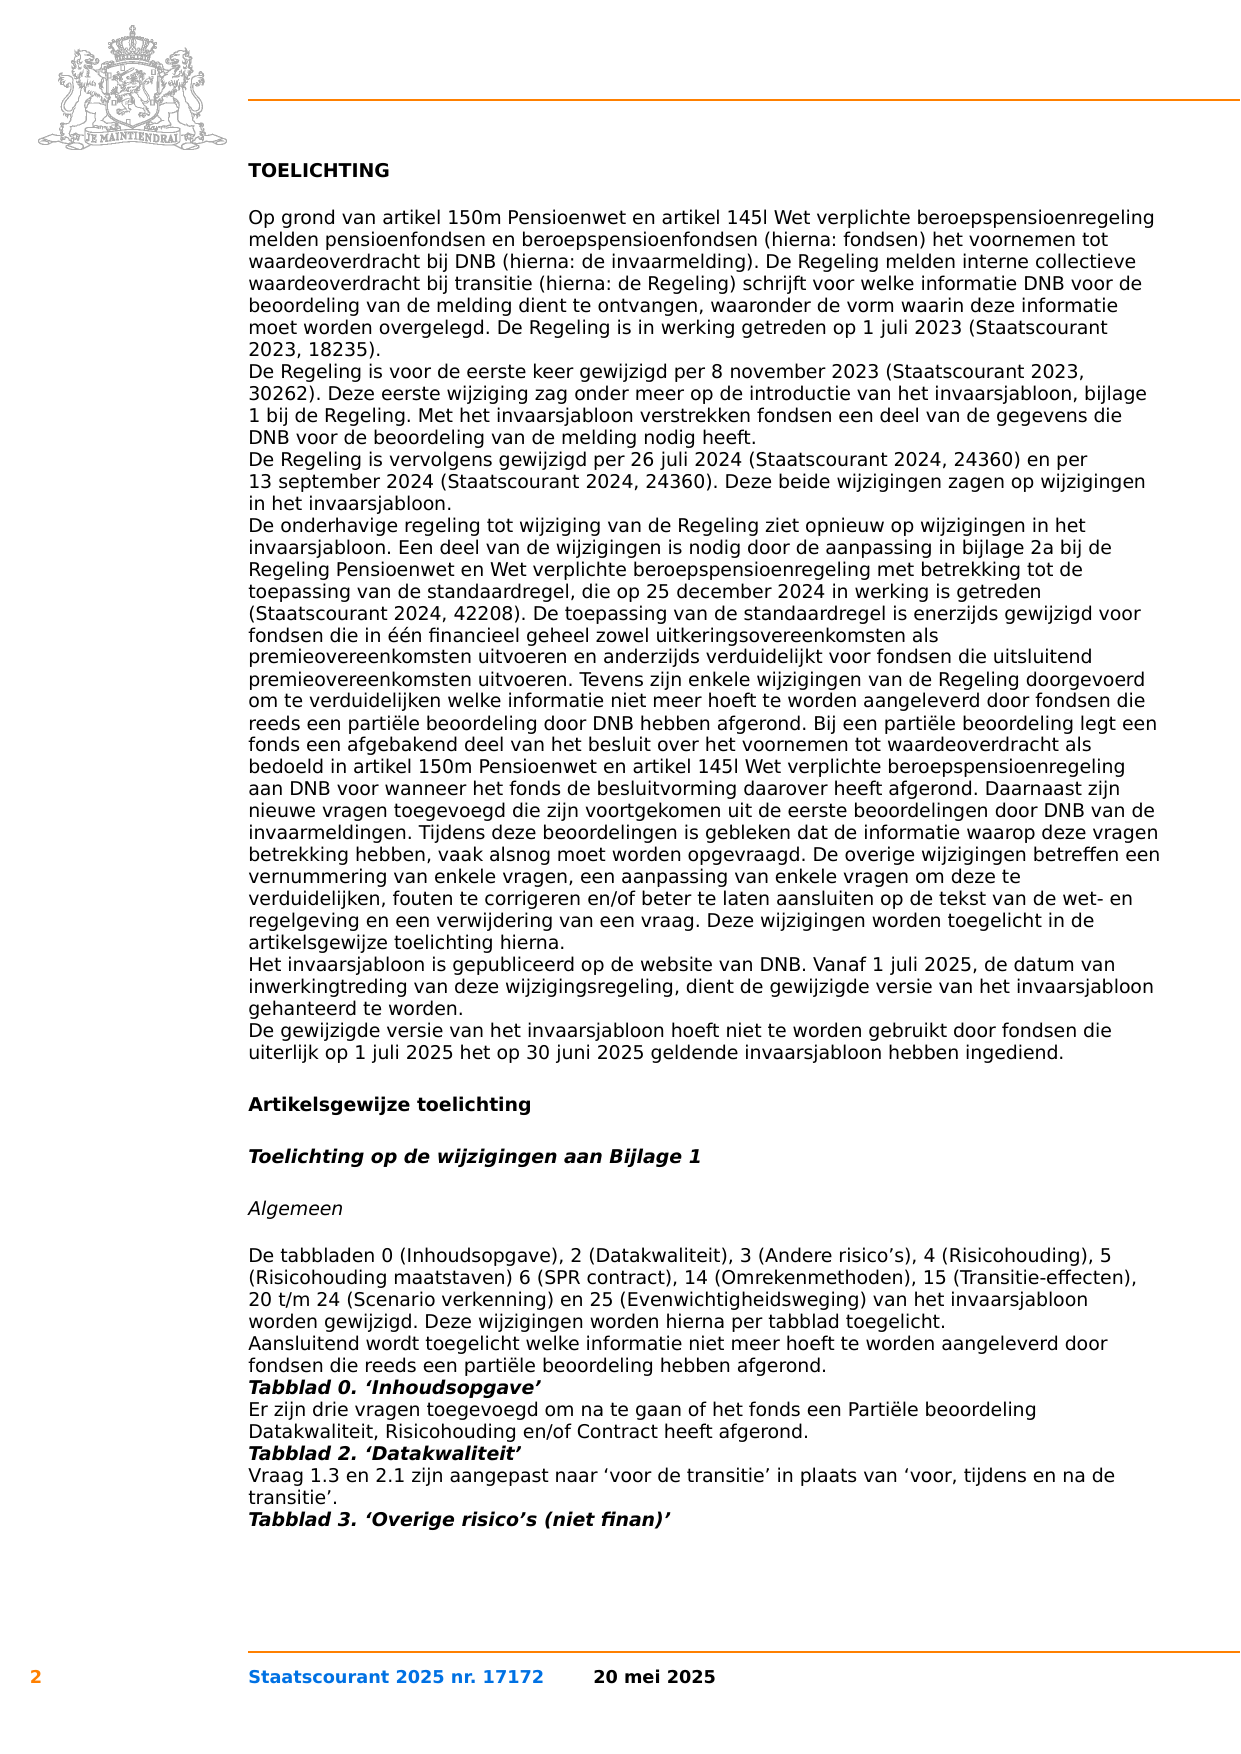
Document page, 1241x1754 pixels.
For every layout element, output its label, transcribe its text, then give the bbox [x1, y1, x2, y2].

text Er zijn drie vragen toegevoegd om na te gaan of het fonds een Partiële beoordeling Datakwaliteit, Risicohouding en/of Contract heeft afgerond. [248, 1399, 1163, 1443]
text De gewijzigde versie van het invaarsjabloon hoeft niet te worden gebruikt door fondsen die uiterlijk op 1 juli 2025 het op 30 juni 2025 geldende invaarsjabloon hebben ingediend. [248, 1020, 1163, 1064]
picture [38, 25, 227, 150]
text Tabblad 3. ‘Overige risico’s (niet finan)’ [248, 1509, 1163, 1531]
text De tabbladen 0 (Inhoudsopgave), 2 (Datakwaliteit), 3 (Andere risico’s), 4 (Risicohouding), 5 (Risicohouding maatstaven) 6 (SPR contract), 14 (Omrekenmethoden), 15 (Transitie-effecten), 20 t/m 24 (Scenario verkenning) en 25 (Evenwichtigheidsweging) van het invaarsjabloon worden gewijzigd. Deze wijzigingen worden hierna per tabblad toegelicht. [248, 1245, 1163, 1333]
text Aansluitend wordt toegelicht welke informatie niet meer hoeft te worden aangeleverd door fondsen die reeds een partiële beoordeling hebben afgerond. [248, 1333, 1163, 1377]
subtitle TOELICHTING [248, 160, 1163, 182]
text De Regeling is voor de eerste keer gewijzigd per 8 november 2023 (Staatscourant 2023, 30262). Deze eerste wijziging zag onder meer op de introductie van het invaarsjabloon, bijlage 1 bij de Regeling. Met het invaarsjabloon verstrekken fondsen een deel van de gegevens die DNB voor de beoordeling van de melding nodig heeft. [248, 361, 1163, 449]
subtitle Artikelsgewijze toelichting [248, 1094, 1163, 1116]
subtitle Algemeen [248, 1198, 1163, 1220]
text De onderhavige regeling tot wijziging van de Regeling ziet opnieuw op wijzigingen in het invaarsjabloon. Een deel van de wijzigingen is nodig door de aanpassing in bijlage 2a bij de Regeling Pensioenwet en Wet verplichte beroepspensioenregeling met betrekking tot de toepassing van de standaardregel, die op 25 december 2024 in werking is getreden (Staatscourant 2024, 42208). De toepassing van de standaardregel is enerzijds gewijzigd voor fondsen die in één financieel geheel zowel uitkeringsovereenkomsten als premieovereenkomsten uitvoeren en anderzijds verduidelijkt voor fondsen die uitsluitend premieovereenkomsten uitvoeren. Tevens zijn enkele wijzigingen van de Regeling doorgevoerd om te verduidelijken welke informatie niet meer hoeft te worden aangeleverd door fondsen die reeds een partiële beoordeling door DNB hebben afgerond. Bij een partiële beoordeling legt een fonds een afgebakend deel van het besluit over het voornemen tot waardeoverdracht als bedoeld in artikel 150m Pensioenwet en artikel 145l Wet verplichte beroepspensioenregeling aan DNB voor wanneer het fonds de besluitvorming daarover heeft afgerond. Daarnaast zijn nieuwe vragen toegevoegd die zijn voortgekomen uit de eerste beoordelingen door DNB van de invaarmeldingen. Tijdens deze beoordelingen is gebleken dat de informatie waarop deze vragen betrekking hebben, vaak alsnog moet worden opgevraagd. De overige wijzigingen betreffen een vernummering van enkele vragen, een aanpassing van enkele vragen om deze te verduidelijken, fouten te corrigeren en/of beter te laten aansluiten op de tekst van de wet- en regelgeving en een verwijdering van een vraag. Deze wijzigingen worden toegelicht in de artikelsgewijze toelichting hierna. [248, 514, 1163, 954]
text Tabblad 2. ‘Datakwaliteit’ [248, 1443, 1163, 1465]
text Tabblad 0. ‘Inhoudsopgave’ [248, 1377, 1163, 1399]
text De Regeling is vervolgens gewijzigd per 26 juli 2024 (Staatscourant 2024, 24360) en per 13 september 2024 (Staatscourant 2024, 24360). Deze beide wijzigingen zagen op wijzigingen in het invaarsjabloon. [248, 449, 1163, 514]
text Vraag 1.3 en 2.1 zijn aangepast naar ‘voor de transitie’ in plaats van ‘voor, tijdens en na de transitie’. [248, 1465, 1163, 1509]
text Het invaarsjabloon is gepubliceerd op de website van DNB. Vanaf 1 juli 2025, de datum van inwerkingtreding van deze wijzigingsregeling, dient de gewijzigde versie van het invaarsjabloon gehanteerd te worden. [248, 954, 1163, 1020]
subtitle Toelichting op de wijzigingen aan Bijlage 1 [248, 1146, 1163, 1168]
text Op grond van artikel 150m Pensioenwet en artikel 145l Wet verplichte beroepspensioenregeling melden pensioenfondsen en beroepspensioenfondsen (hierna: fondsen) het voornemen tot waardeoverdracht bij DNB (hierna: de invaarmelding). De Regeling melden interne collectieve waardeoverdracht bij transitie (hierna: de Regeling) schrijft voor welke informatie DNB voor de beoordeling van de melding dient te ontvangen, waaronder de vorm waarin deze informatie moet worden overgelegd. De Regeling is in werking getreden op 1 juli 2023 (Staatscourant 2023, 18235). [248, 207, 1163, 361]
